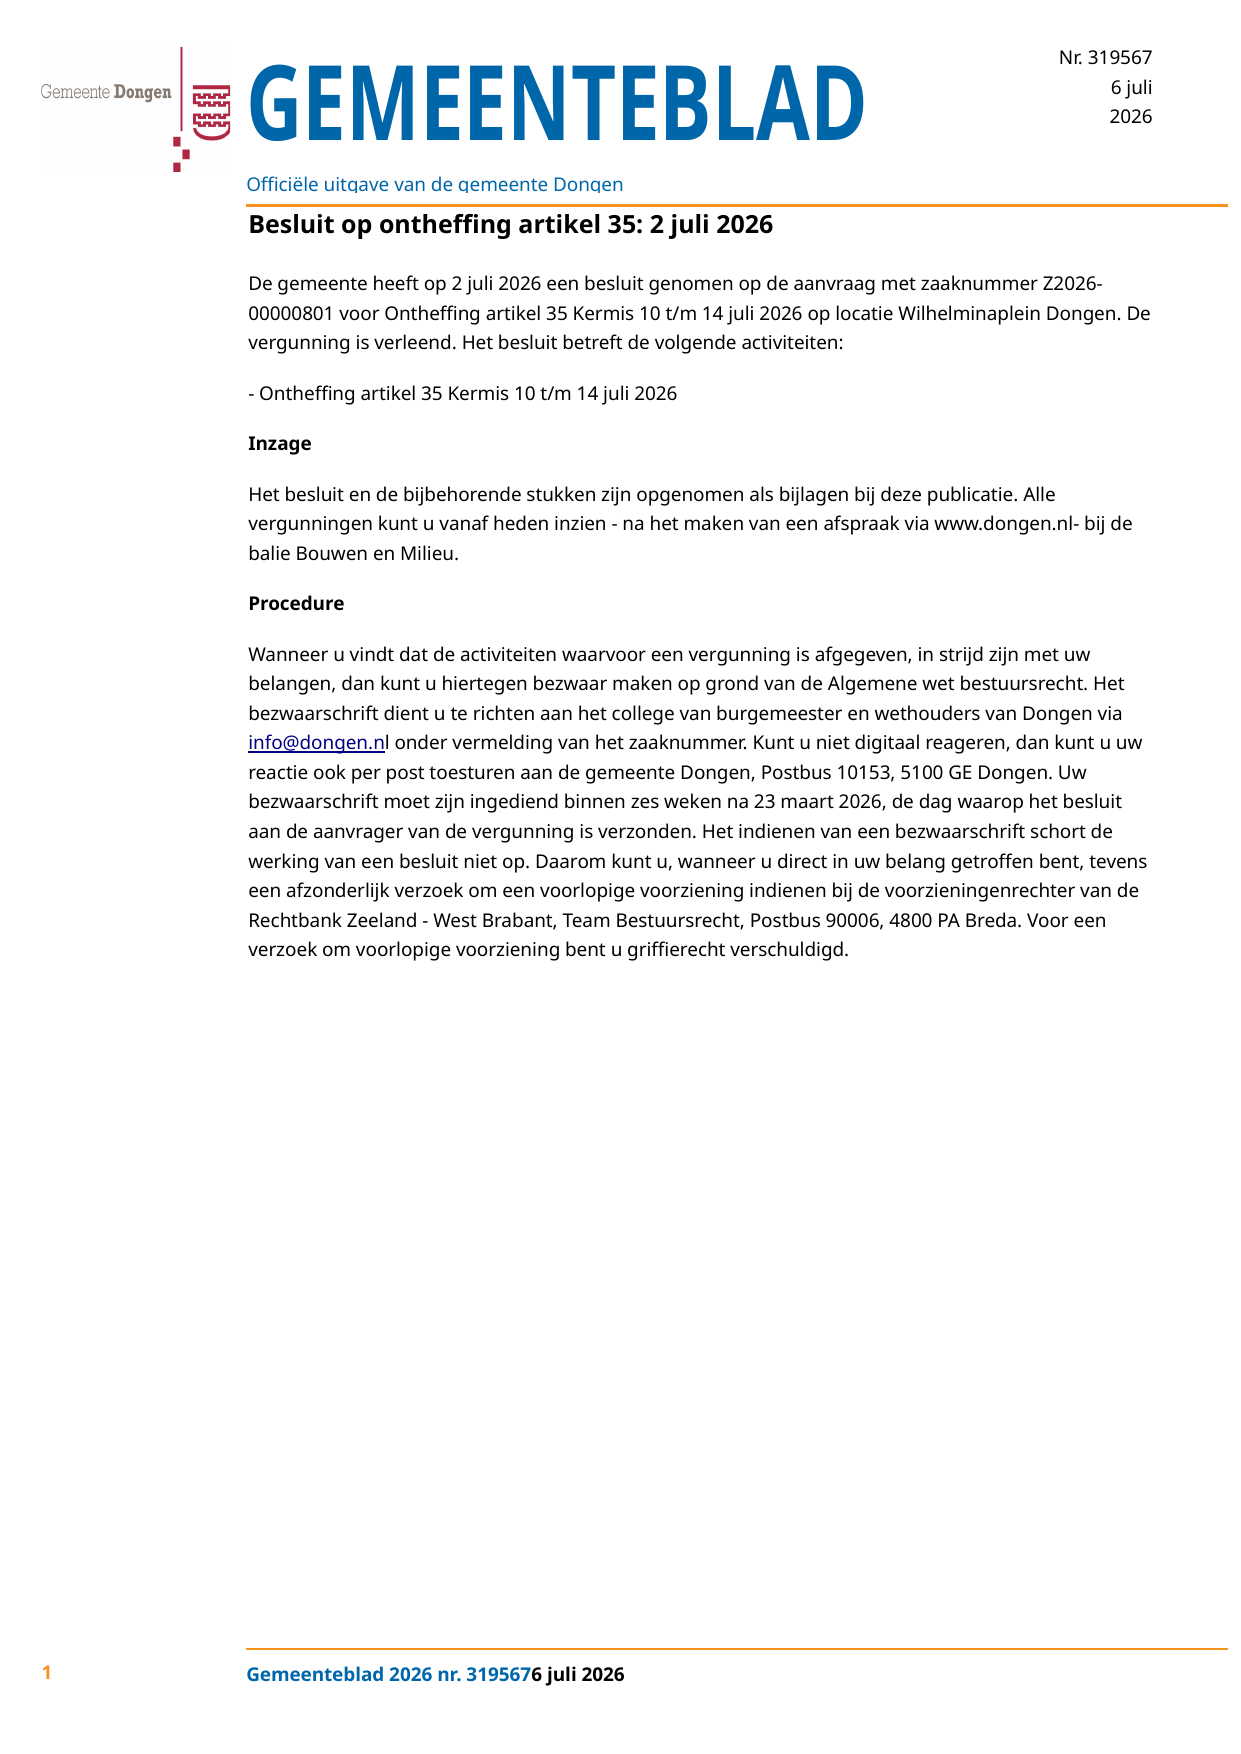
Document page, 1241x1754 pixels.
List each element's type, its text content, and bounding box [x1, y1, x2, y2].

text Het besluit en de bijbehorende stukken zijn opgenomen als bijlagen bij deze publicatie. Alle vergunningen kunt u vanaf heden inzien - na het maken van een afspraak via www.dongen.nl- bij de balie Bouwen en Milieu. [248, 481, 1152, 566]
text Inzage [248, 430, 1152, 456]
picture [41, 47, 231, 172]
text - Ontheffing artikel 35 Kermis 10 t/m 14 juli 2026 [248, 380, 1152, 406]
text De gemeente heeft op 2 juli 2026 een besluit genomen op de aanvraag met zaaknummer Z2026-00000801 voor Ontheffing artikel 35 Kermis 10 t/m 14 juli 2026 op locatie Wilhelminaplein Dongen. De vergunning is verleend. Het besluit betreft de volgende activiteiten: [248, 270, 1152, 355]
text Wanneer u vindt dat de activiteiten waarvoor een vergunning is afgegeven, in strijd zijn met uw belangen, dan kunt u hiertegen bezwaar maken op grond van de Algemene wet bestuursrecht. Het bezwaarschrift dient u te richten aan het college van burgemeester en wethouders van Dongen via info@dongen.nl onder vermelding van het zaaknummer. Kunt u niet digitaal reageren, dan kunt u uw reactie ook per post toesturen aan de gemeente Dongen, Postbus 10153, 5100 GE Dongen. Uw bezwaarschrift moet zijn ingediend binnen zes weken na 23 maart 2026, de dag waarop het besluit aan de aanvrager van de vergunning is verzonden. Het indienen van een bezwaarschrift schort de werking van een besluit niet op. Daarom kunt u, wanneer u direct in uw belang getroffen bent, tevens een afzonderlijk verzoek om een voorlopige voorziening indienen bij de voorzieningenrechter van de Rechtbank Zeeland - West Brabant, Team Bestuursrecht, Postbus 90006, 4800 PA Breda. Voor een verzoek om voorlopige voorziening bent u griffierecht verschuldigd. [248, 641, 1152, 962]
text Besluit op ontheffing artikel 35: 2 juli 2026 [248, 207, 1152, 241]
text Procedure [248, 590, 1152, 616]
